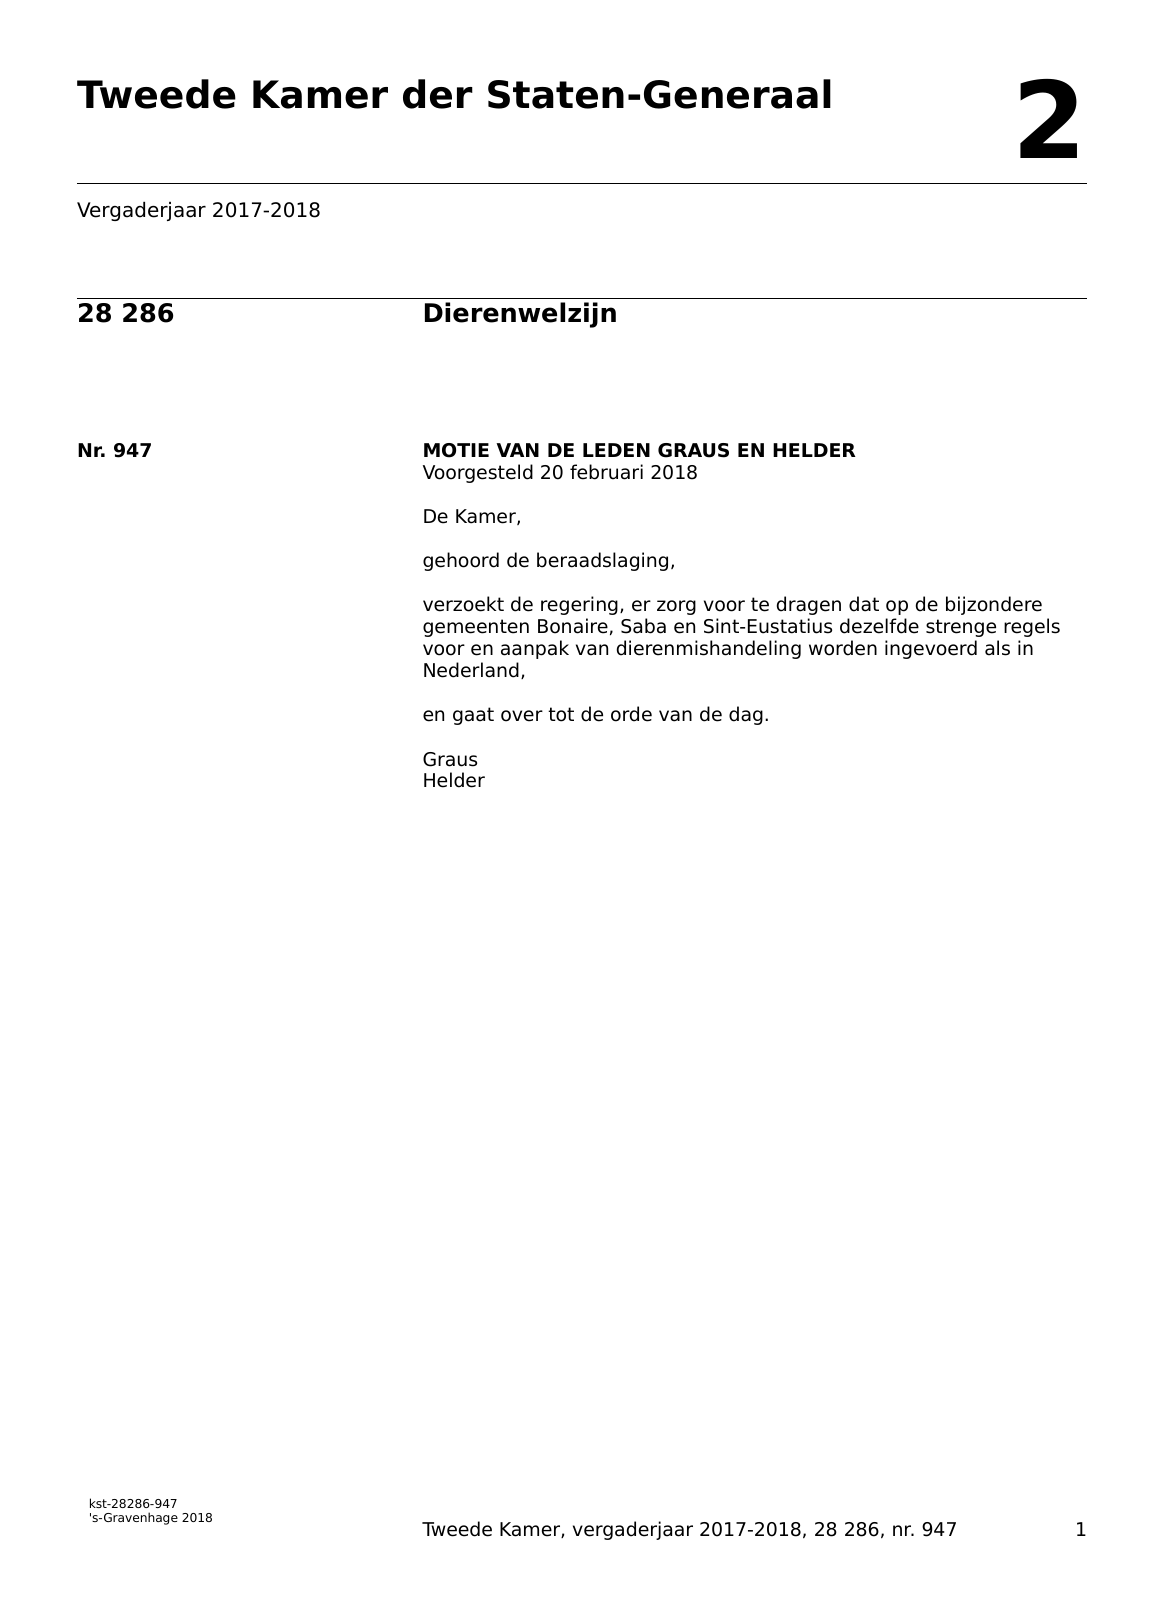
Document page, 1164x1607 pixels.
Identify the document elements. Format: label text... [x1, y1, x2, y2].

table_header 2 [886, 59, 1087, 183]
subtitle 28 286 Dierenwelzijn [77, 299, 1087, 329]
subtitle Nr. 947 MOTIE VAN DE LEDEN GRAUS EN HELDER [77, 440, 1087, 462]
text en gaat over tot de orde van de dag. [422, 704, 1087, 726]
text 's-Gravenhage 2018 [88, 1511, 323, 1525]
text kst-28286-947 [88, 1497, 323, 1511]
text Graus [422, 748, 1087, 770]
text gehoord de beraadslaging, [422, 550, 1087, 572]
table_cell Vergaderjaar 2017-2018 [77, 184, 1087, 298]
text Voorgesteld 20 februari 2018 [422, 462, 1087, 484]
text verzoekt de regering, er zorg voor te dragen dat op de bijzondere gemeenten Bonaire, Saba en Sint-Eustatius dezelfde strenge regels voor en aanpak van dierenmishandeling worden ingevoerd als in Nederland, [422, 594, 1087, 682]
text Helder [422, 770, 1087, 792]
table_header Tweede Kamer der Staten-Generaal [77, 59, 886, 183]
text De Kamer, [422, 506, 1087, 528]
